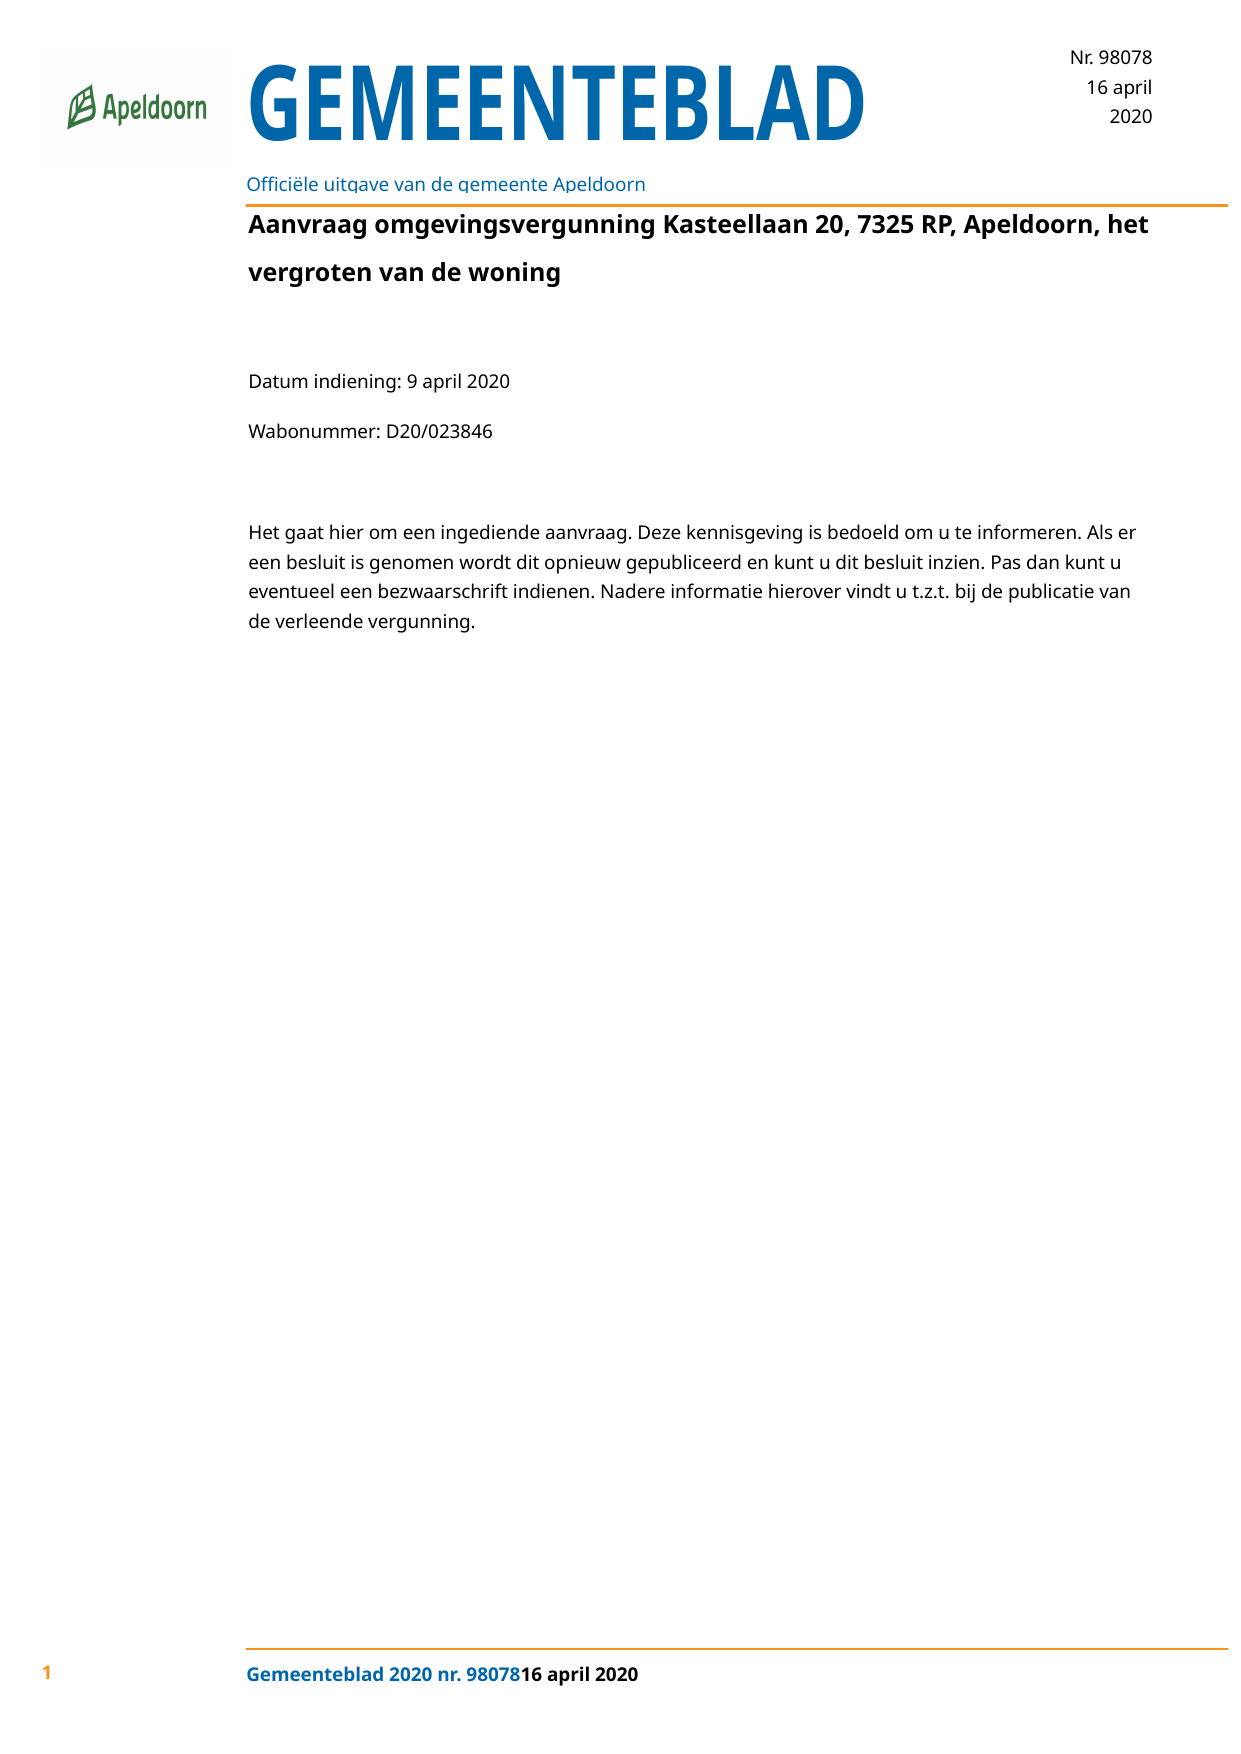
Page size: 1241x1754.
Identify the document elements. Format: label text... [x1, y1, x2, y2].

text Datum indiening: 9 april 2020 [248, 368, 1152, 394]
text Aanvraag omgevingsvergunning Kasteellaan 20, 7325 RP, Apeldoorn, het vergroten van de woning [248, 207, 1152, 288]
picture [41, 47, 231, 172]
text Het gaat hier om een ingediende aanvraag. Deze kennisgeving is bedoeld om u te informeren. Als er een besluit is genomen wordt dit opnieuw gepubliceerd en kunt u dit besluit inzien. Pas dan kunt u eventueel een bezwaarschrift indienen. Nadere informatie hierover vindt u t.z.t. bij de publicatie van de verleende vergunning. [248, 519, 1152, 634]
text Wabonummer: D20/023846 [248, 419, 1152, 444]
